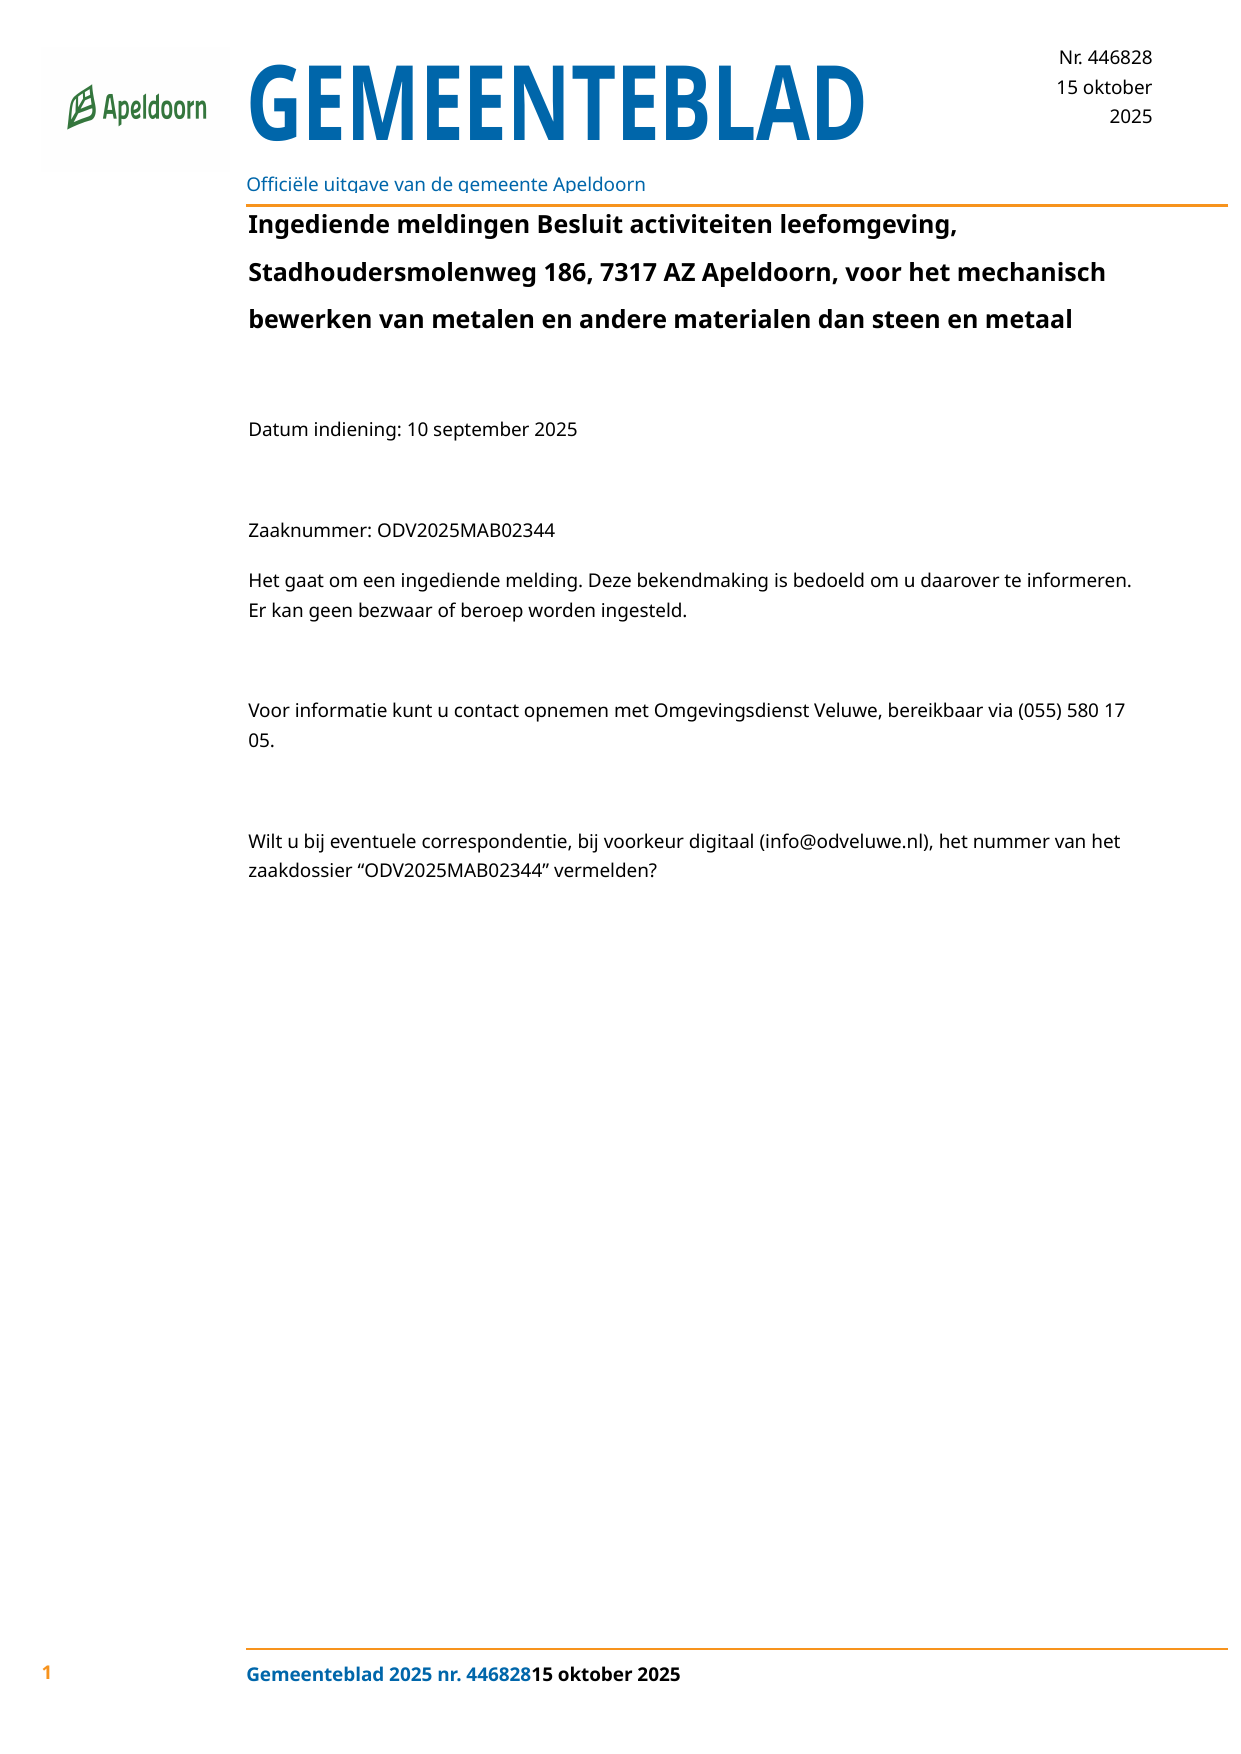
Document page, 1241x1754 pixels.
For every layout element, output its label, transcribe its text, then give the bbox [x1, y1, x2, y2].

picture [41, 47, 231, 172]
text Voor informatie kunt u contact opnemen met Omgevingsdienst Veluwe, bereikbaar via (055) 580 17 05. [248, 698, 1152, 753]
text Het gaat om een ingediende melding. Deze bekendmaking is bedoeld om u daarover te informeren. Er kan geen bezwaar of beroep worden ingesteld. [248, 567, 1152, 622]
text Datum indiening: 10 september 2025 [248, 416, 1152, 442]
text Ingediende meldingen Besluit activiteiten leefomgeving, Stadhoudersmolenweg 186, 7317 AZ Apeldoorn, voor het mechanisch bewerken van metalen en andere materialen dan steen en metaal [248, 207, 1152, 336]
text Zaaknummer: ODV2025MAB02344 [248, 517, 1152, 542]
text Wilt u bij eventuele correspondentie, bij voorkeur digitaal (info@odveluwe.nl), het nummer van het zaakdossier “ODV2025MAB02344” vermelden? [248, 828, 1152, 883]
